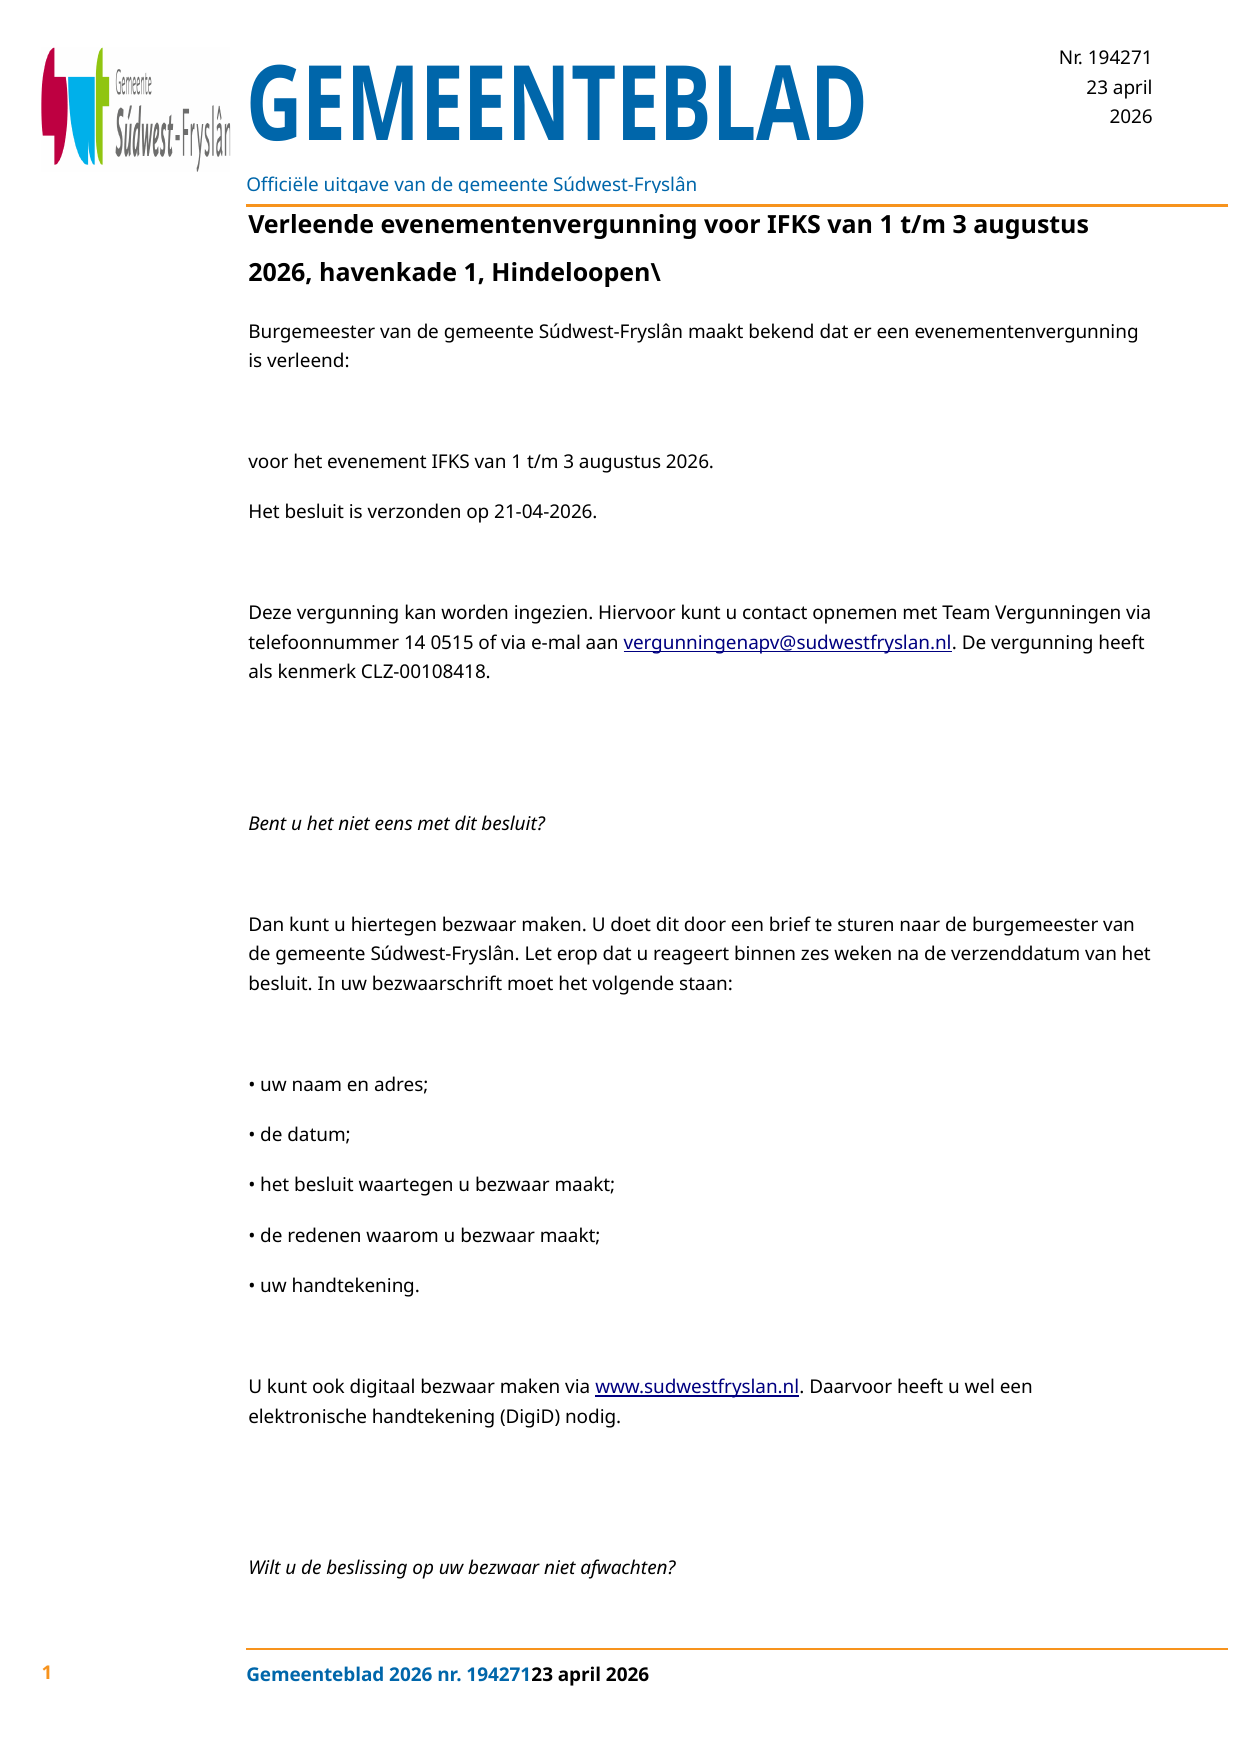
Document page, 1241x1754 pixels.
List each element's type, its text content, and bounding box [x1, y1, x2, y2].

text Burgemeester van de gemeente Súdwest-Fryslân maakt bekend dat er een evenementenvergunning is verleend: [248, 318, 1152, 373]
text Dan kunt u hiertegen bezwaar maken. U doet dit door een brief te sturen naar de burgemeester van de gemeente Súdwest-Fryslân. Let erop dat u reageert binnen zes weken na de verzenddatum van het besluit. In uw bezwaarschrift moet het volgende staan: [248, 911, 1152, 996]
text • de datum; [248, 1121, 1152, 1147]
text • het besluit waartegen u bezwaar maakt; [248, 1172, 1152, 1197]
text • de redenen waarom u bezwaar maakt; [248, 1222, 1152, 1248]
text Het besluit is verzonden op 21-04-2026. [248, 499, 1152, 524]
text voor het evenement IFKS van 1 t/m 3 augustus 2026. [248, 448, 1152, 474]
text U kunt ook digitaal bezwaar maken via www.sudwestfryslan.nl. Daarvoor heeft u wel een elektronische handtekening (DigiD) nodig. [248, 1373, 1152, 1429]
picture [41, 47, 231, 172]
text Deze vergunning kan worden ingezien. Hiervoor kunt u contact opnemen met Team Vergunningen via telefoonnummer 14 0515 of via e-mal aan vergunningenapv@sudwestfryslan.nl. De vergunning heeft als kenmerk CLZ-00108418. [248, 599, 1152, 684]
text • uw handtekening. [248, 1272, 1152, 1298]
text Wilt u de beslissing op uw bezwaar niet afwachten? [248, 1554, 1152, 1580]
text Bent u het niet eens met dit besluit? [248, 810, 1152, 836]
text • uw naam en adres; [248, 1071, 1152, 1097]
text Verleende evenementenvergunning voor IFKS van 1 t/m 3 augustus 2026, havenkade 1, Hindeloopen\ [248, 207, 1152, 288]
